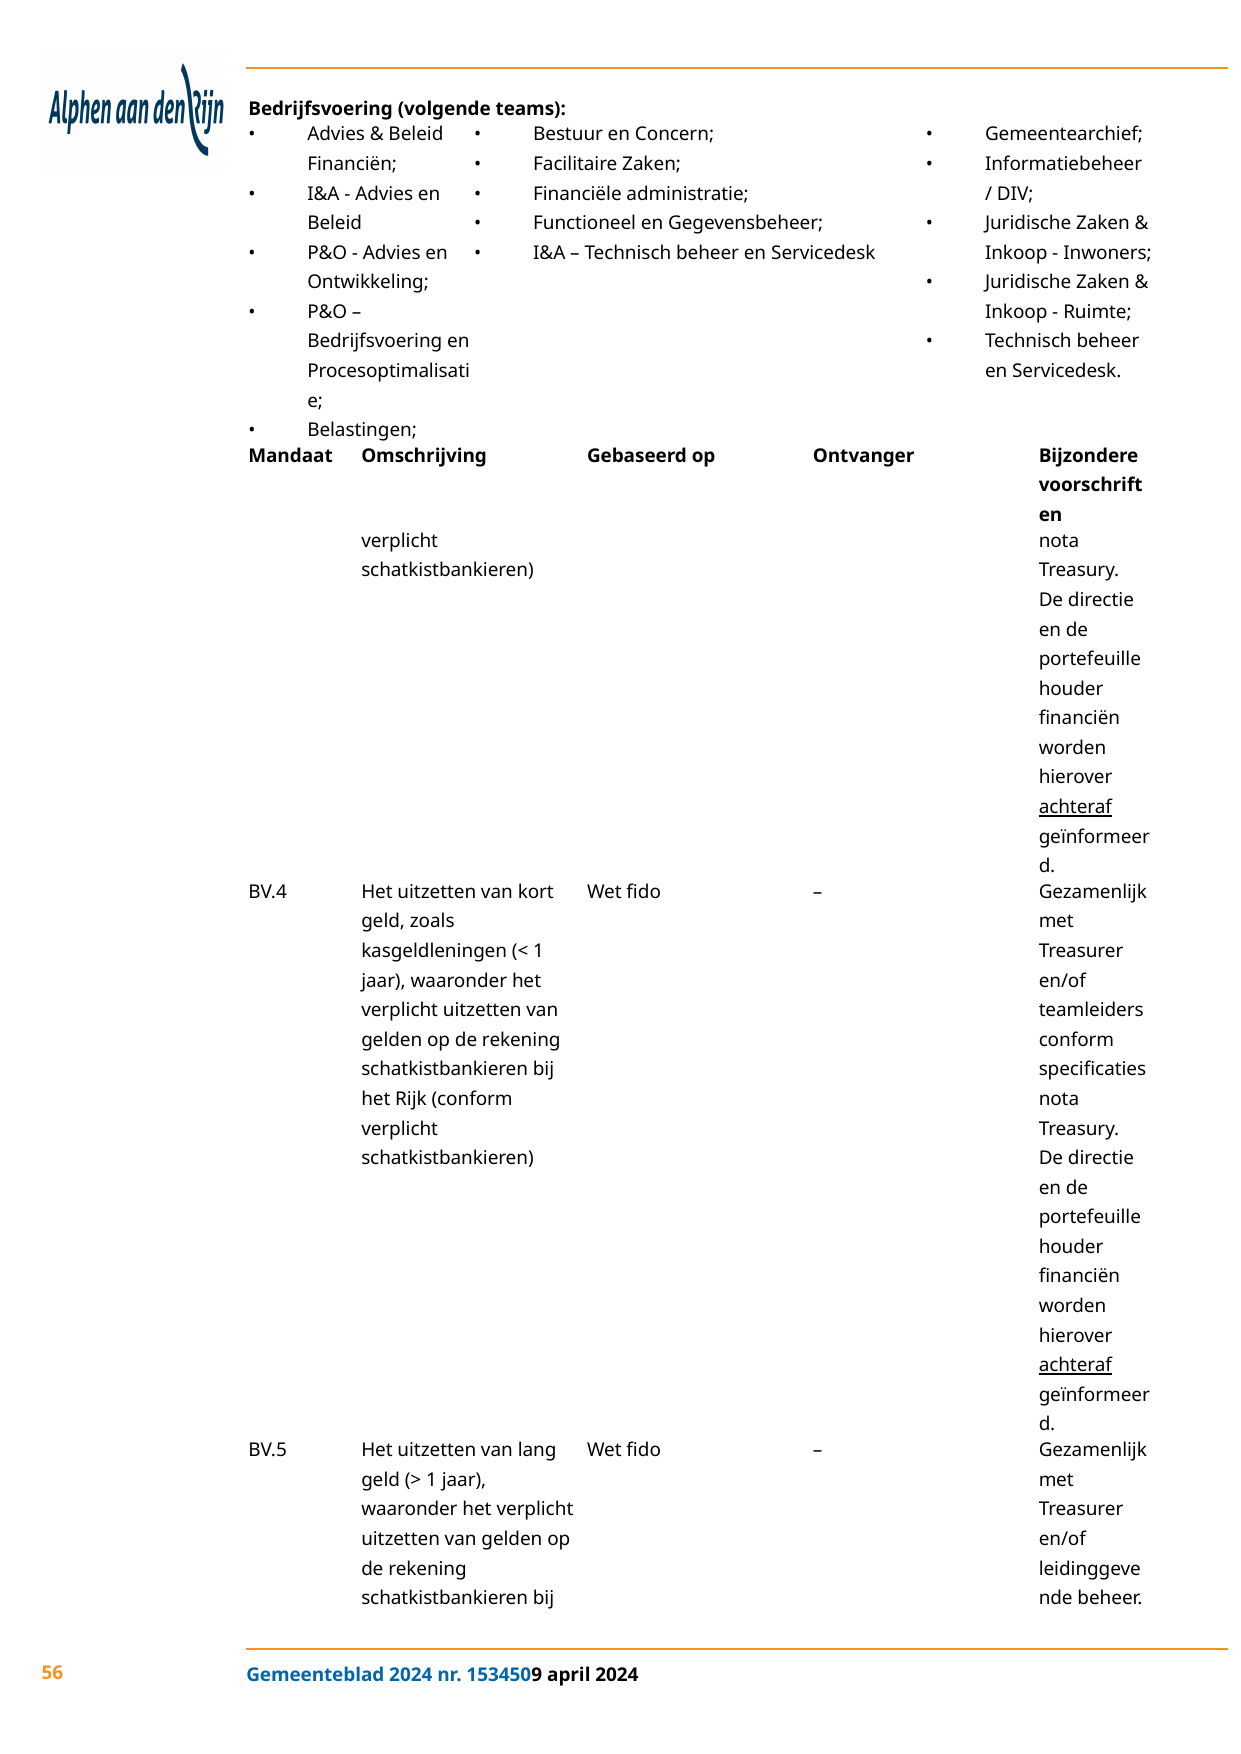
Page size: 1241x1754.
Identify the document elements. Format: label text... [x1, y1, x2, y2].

table_header Bedrijfsvoering (volgende teams): [248, 95, 700, 121]
picture [41, 47, 231, 172]
table_cell Wet fido [587, 878, 813, 1436]
table_cell Bijzondere voorschriften [1039, 442, 1152, 527]
table_cell Gezamenlijk met Treasurer en/of leidinggevende beheer. [1039, 1436, 1152, 1610]
table_cell Bestuur en Concern; Facilitaire Zaken; Financiële administratie; Functioneel en Gegevensbeheer; I&A – Technisch beheer en Servicedesk [474, 121, 926, 442]
table_cell BV.5 [248, 1436, 361, 1610]
table_cell verplicht schatkistbankieren) [361, 527, 587, 878]
table_cell Advies & Beleid Financiën; I&A - Advies en Beleid P&O - Advies en Ontwikkeling; P&O – Bedrijfsvoering en Procesoptimalisatie; Belastingen; [248, 121, 474, 442]
table_cell Omschrijving [361, 442, 587, 527]
table_cell Ontvanger [813, 442, 1038, 527]
table_cell BV.4 [248, 878, 361, 1436]
table_cell Het uitzetten van lang geld (> 1 jaar), waaronder het verplicht uitzetten van gelden op de rekening schatkistbankieren bij [361, 1436, 587, 1610]
table_cell [587, 527, 813, 878]
table_cell Gebaseerd op [587, 442, 813, 527]
table_cell [813, 1436, 1038, 1610]
table_cell Gezamenlijk met Treasurer en/of teamleiders conform specificaties nota Treasury. De directie en de portefeuillehouder financiën worden hierover achteraf geïnformeerd. [1039, 878, 1152, 1436]
table_cell Wet fido [587, 1436, 813, 1610]
table_cell [813, 527, 1038, 878]
table_cell nota Treasury. De directie en de portefeuillehouder financiën worden hierover achteraf geïnformeerd. [1039, 527, 1152, 878]
table_cell [248, 527, 361, 878]
table_header [700, 95, 1152, 121]
table_cell Mandaat [248, 442, 361, 527]
table_cell [813, 878, 1038, 1436]
table_cell Gemeentearchief; Informatiebeheer / DIV; Juridische Zaken & Inkoop - Inwoners; Juridische Zaken & Inkoop - Ruimte; Technisch beheer en Servicedesk. [926, 121, 1152, 442]
table_cell Het uitzetten van kort geld, zoals kasgeldleningen (< 1 jaar), waaronder het verplicht uitzetten van gelden op de rekening schatkistbankieren bij het Rijk (conform verplicht schatkistbankieren) [361, 878, 587, 1436]
